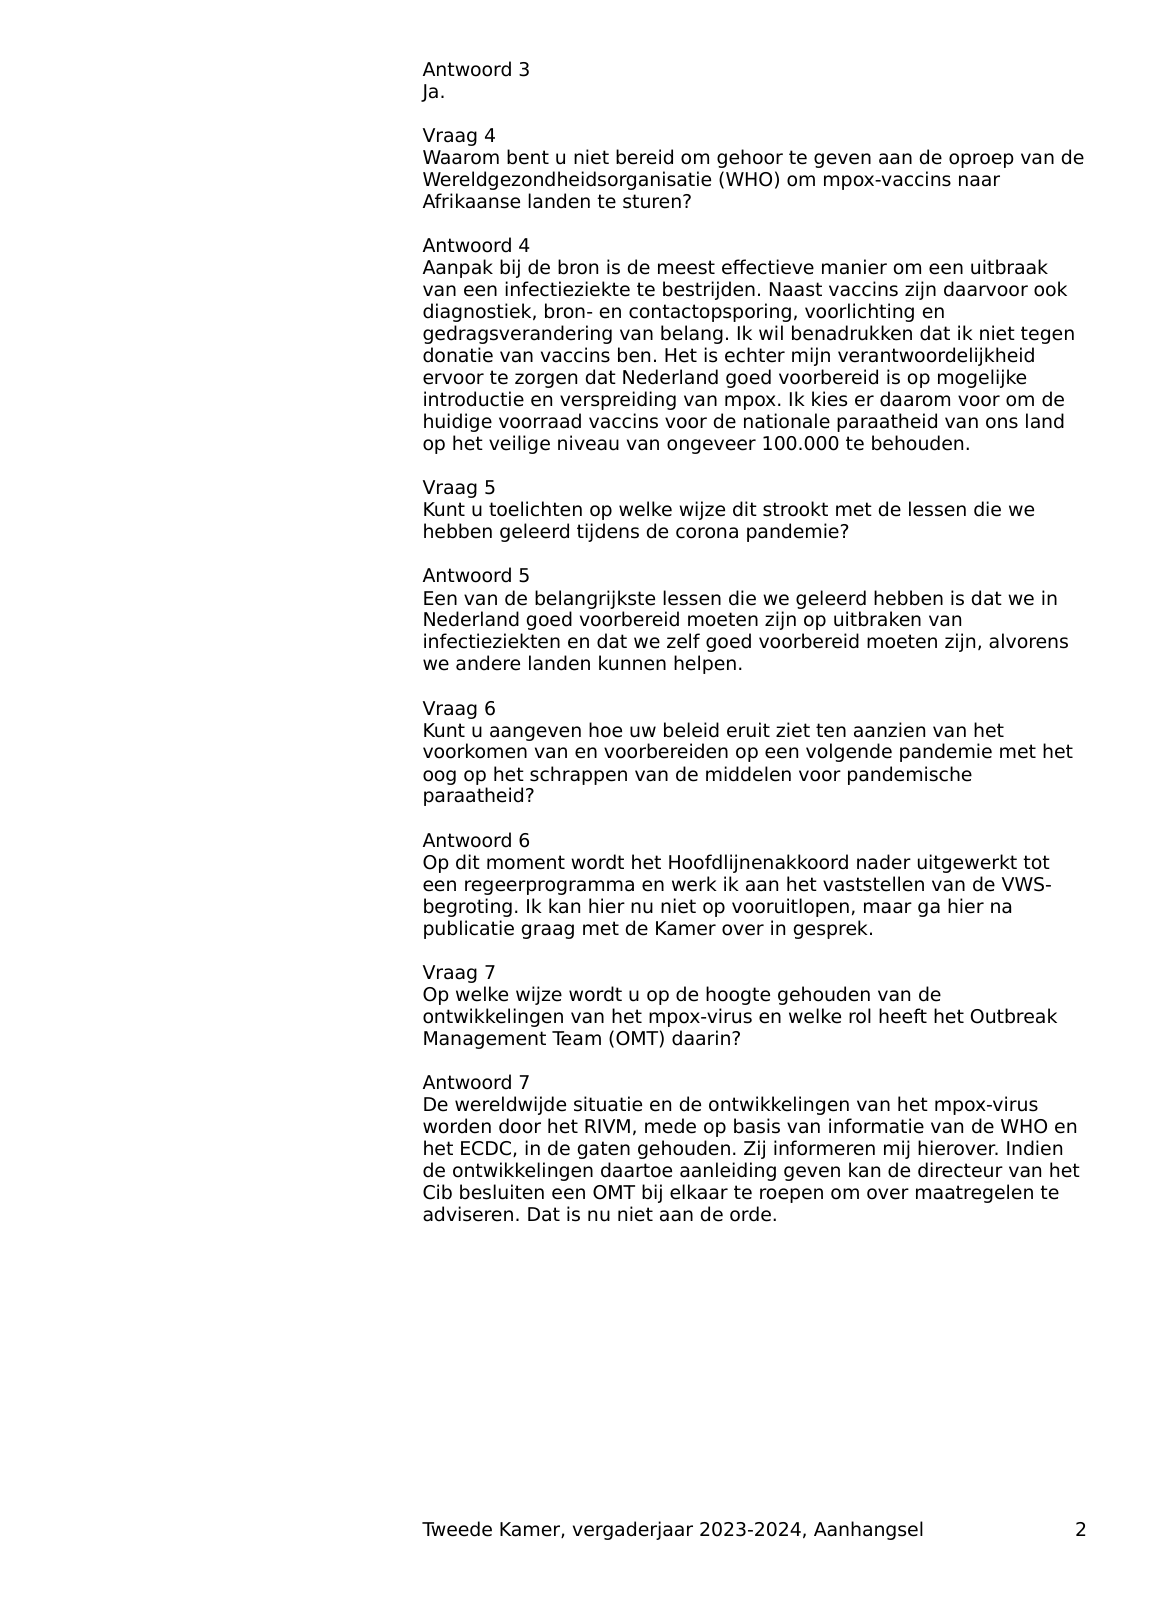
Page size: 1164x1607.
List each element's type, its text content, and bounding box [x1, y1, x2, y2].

text Ja. [422, 81, 1087, 103]
text Op welke wijze wordt u op de hoogte gehouden van de ontwikkelingen van het mpox-virus en welke rol heeft het Outbreak Management Team (OMT) daarin? [422, 984, 1087, 1049]
text Kunt u toelichten op welke wijze dit strookt met de lessen die we hebben geleerd tijdens de corona pandemie? [422, 499, 1087, 543]
text Op dit moment wordt het Hoofdlijnenakkoord nader uitgewerkt tot een regeerprogramma en werk ik aan het vaststellen van de VWS-begroting. Ik kan hier nu niet op vooruitlopen, maar ga hier na publicatie graag met de Kamer over in gesprek. [422, 852, 1087, 939]
text Antwoord 7 [422, 1072, 1087, 1094]
text Vraag 6 [422, 697, 1087, 719]
text Antwoord 5 [422, 565, 1087, 587]
text De wereldwijde situatie en de ontwikkelingen van het mpox-virus worden door het RIVM, mede op basis van informatie van de WHO en het ECDC, in de gaten gehouden. Zij informeren mij hierover. Indien de ontwikkelingen daartoe aanleiding geven kan de directeur van het Cib besluiten een OMT bij elkaar te roepen om over maatregelen te adviseren. Dat is nu niet aan de orde. [422, 1094, 1087, 1226]
text Waarom bent u niet bereid om gehoor te geven aan de oproep van de Wereldgezondheidsorganisatie (WHO) om mpox-vaccins naar Afrikaanse landen te sturen? [422, 147, 1087, 213]
text Vraag 4 [422, 125, 1087, 147]
text Een van de belangrijkste lessen die we geleerd hebben is dat we in Nederland goed voorbereid moeten zijn op uitbraken van infectieziekten en dat we zelf goed voorbereid moeten zijn, alvorens we andere landen kunnen helpen. [422, 587, 1087, 675]
text Aanpak bij de bron is de meest effectieve manier om een uitbraak van een infectieziekte te bestrijden. Naast vaccins zijn daarvoor ook diagnostiek, bron- en contactopsporing, voorlichting en gedragsverandering van belang. Ik wil benadrukken dat ik niet tegen donatie van vaccins ben. Het is echter mijn verantwoordelijkheid ervoor te zorgen dat Nederland goed voorbereid is op mogelijke introductie en verspreiding van mpox. Ik kies er daarom voor om de huidige voorraad vaccins voor de nationale paraatheid van ons land op het veilige niveau van ongeveer 100.000 te behouden. [422, 257, 1087, 455]
text Antwoord 3 [422, 59, 1087, 81]
text Vraag 5 [422, 477, 1087, 499]
text Kunt u aangeven hoe uw beleid eruit ziet ten aanzien van het voorkomen van en voorbereiden op een volgende pandemie met het oog op het schrappen van de middelen voor pandemische paraatheid? [422, 719, 1087, 807]
text Antwoord 4 [422, 235, 1087, 257]
text Antwoord 6 [422, 829, 1087, 852]
text Vraag 7 [422, 962, 1087, 984]
